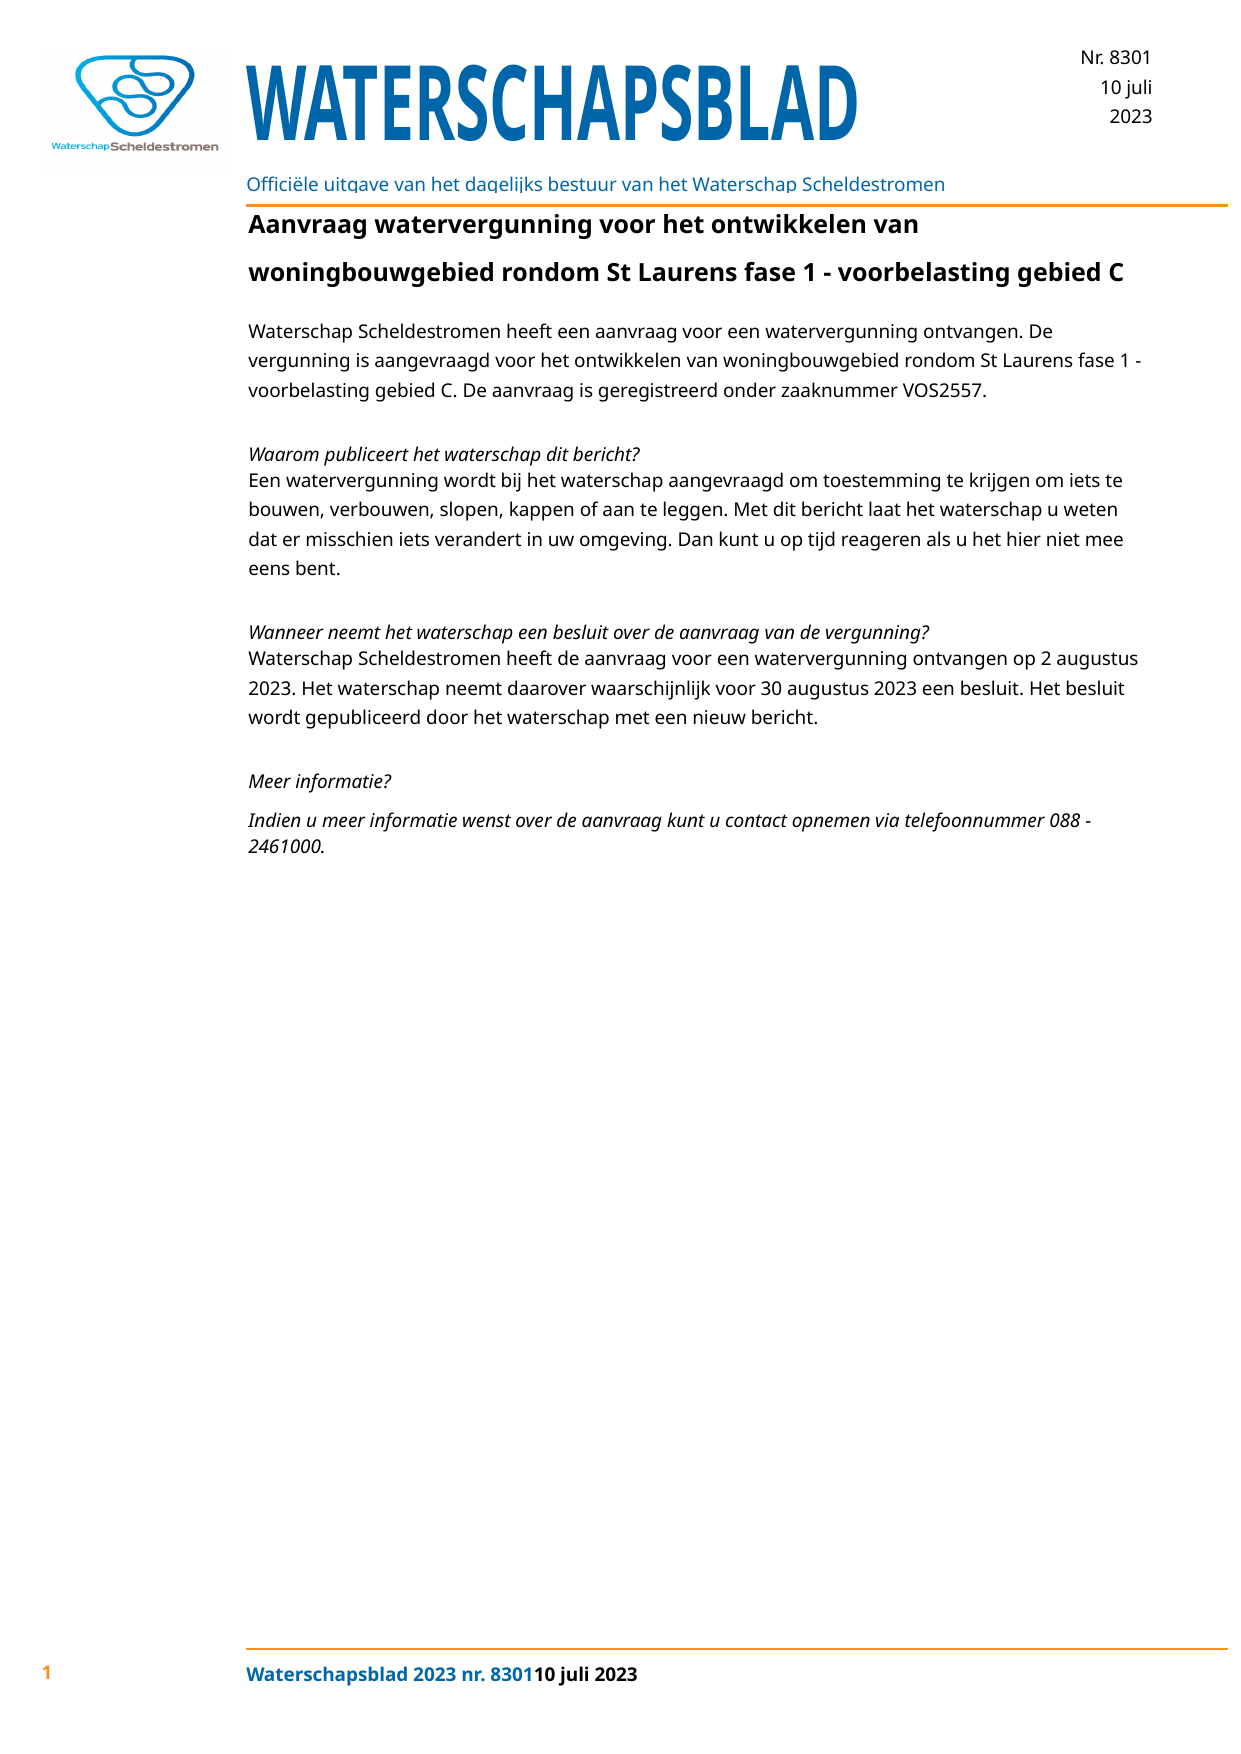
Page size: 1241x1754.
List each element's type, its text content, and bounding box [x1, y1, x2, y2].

text Waterschap Scheldestromen heeft de aanvraag voor een watervergunning ontvangen op 2 augustus 2023. Het waterschap neemt daarover waarschijnlijk voor 30 augustus 2023 een besluit. Het besluit wordt gepubliceerd door het waterschap met een nieuw bericht. [248, 645, 1152, 730]
text Wanneer neemt het waterschap een besluit over de aanvraag van de vergunning? [248, 619, 1152, 645]
picture [41, 47, 231, 172]
text Meer informatie? [248, 768, 1152, 794]
text Aanvraag watervergunning voor het ontwikkelen van woningbouwgebied rondom St Laurens fase 1 - voorbelasting gebied C [248, 207, 1152, 288]
text Indien u meer informatie wenst over de aanvraag kunt u contact opnemen via telefoonnummer 088 - 2461000. [248, 808, 1152, 859]
text Waarom publiceert het waterschap dit bericht? [248, 441, 1152, 467]
text Waterschap Scheldestromen heeft een aanvraag voor een watervergunning ontvangen. De vergunning is aangevraagd voor het ontwikkelen van woningbouwgebied rondom St Laurens fase 1 - voorbelasting gebied C. De aanvraag is geregistreerd onder zaaknummer VOS2557. [248, 318, 1152, 403]
text Een watervergunning wordt bij het waterschap aangevraagd om toestemming te krijgen om iets te bouwen, verbouwen, slopen, kappen of aan te leggen. Met dit bericht laat het waterschap u weten dat er misschien iets verandert in uw omgeving. Dan kunt u op tijd reageren als u het hier niet mee eens bent. [248, 467, 1152, 581]
